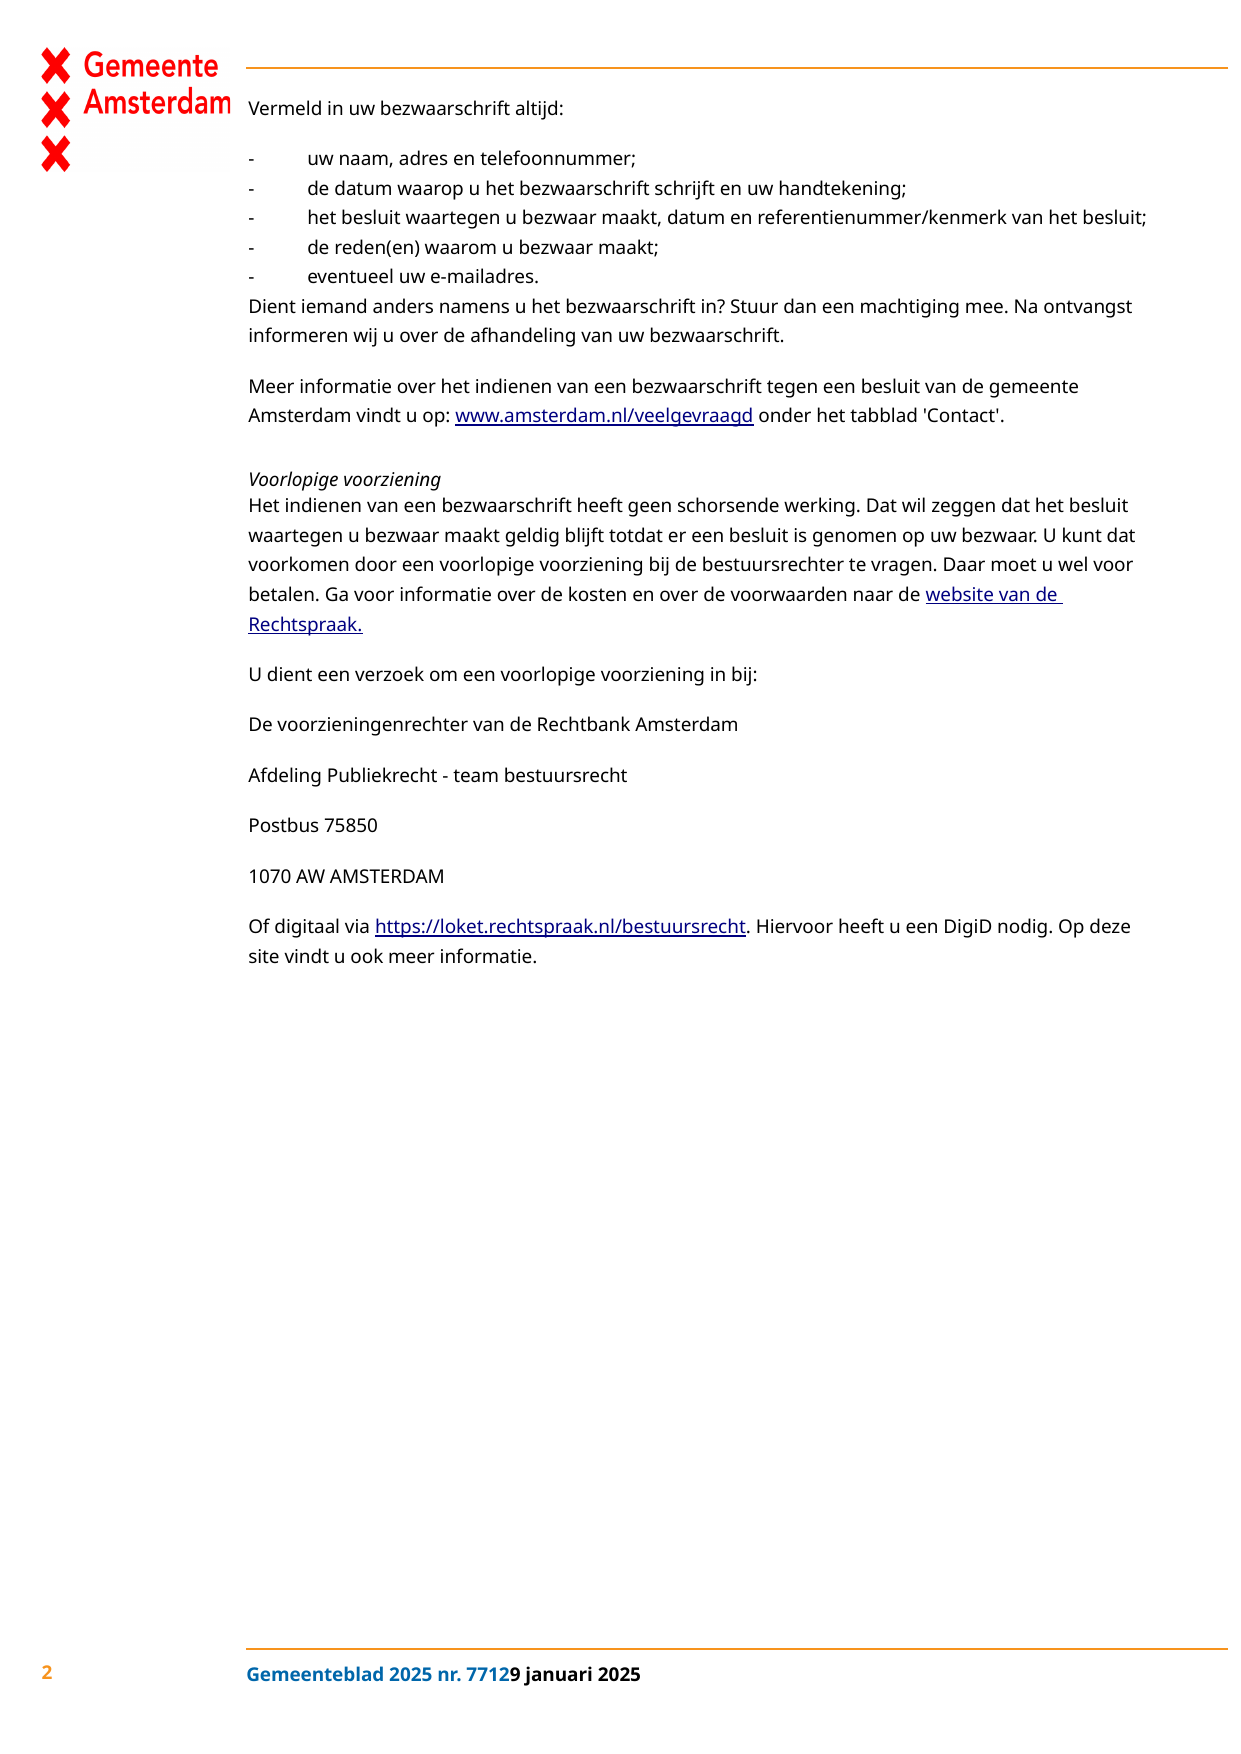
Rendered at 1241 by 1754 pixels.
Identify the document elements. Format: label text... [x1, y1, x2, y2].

text Postbus 75850 [248, 812, 1152, 838]
text Dient iemand anders namens u het bezwaarschrift in? Stuur dan een machtiging mee. Na ontvangst informeren wij u over de afhandeling van uw bezwaarschrift. [248, 293, 1152, 348]
text U dient een verzoek om een voorlopige voorziening in bij: [248, 661, 1152, 687]
text Meer informatie over het indienen van een bezwaarschrift tegen een besluit van de gemeente Amsterdam vindt u op: www.amsterdam.nl/veelgevraagd onder het tabblad 'Contact'. [248, 373, 1152, 428]
text Afdeling Publiekrecht - team bestuursrecht [248, 762, 1152, 788]
list uw naam, adres en telefoonnummer; [248, 145, 1152, 171]
text Het indienen van een bezwaarschrift heeft geen schorsende werking. Dat wil zeggen dat het besluit waartegen u bezwaar maakt geldig blijft totdat er een besluit is genomen op uw bezwaar. U kunt dat voorkomen door een voorlopige voorziening bij de bestuursrechter te vragen. Daar moet u wel voor betalen. Ga voor informatie over de kosten en over de voorwaarden naar de website van de Rechtspraak. [248, 492, 1152, 636]
picture [41, 47, 231, 172]
text Of digitaal via https://loket.rechtspraak.nl/bestuursrecht. Hiervoor heeft u een DigiD nodig. Op deze site vindt u ook meer informatie. [248, 913, 1152, 968]
text Vermeld in uw bezwaarschrift altijd: [248, 95, 1152, 121]
list eventueel uw e-mailadres. [248, 263, 1152, 289]
text 1070 AW AMSTERDAM [248, 863, 1152, 888]
list de datum waarop u het bezwaarschrift schrijft en uw handtekening; [248, 175, 1152, 201]
text Voorlopige voorziening [248, 467, 1152, 492]
list de reden(en) waarom u bezwaar maakt; [248, 234, 1152, 260]
list het besluit waartegen u bezwaar maakt, datum en referentienummer/kenmerk van het besluit; [248, 204, 1152, 230]
text De voorzieningenrechter van de Rechtbank Amsterdam [248, 712, 1152, 737]
